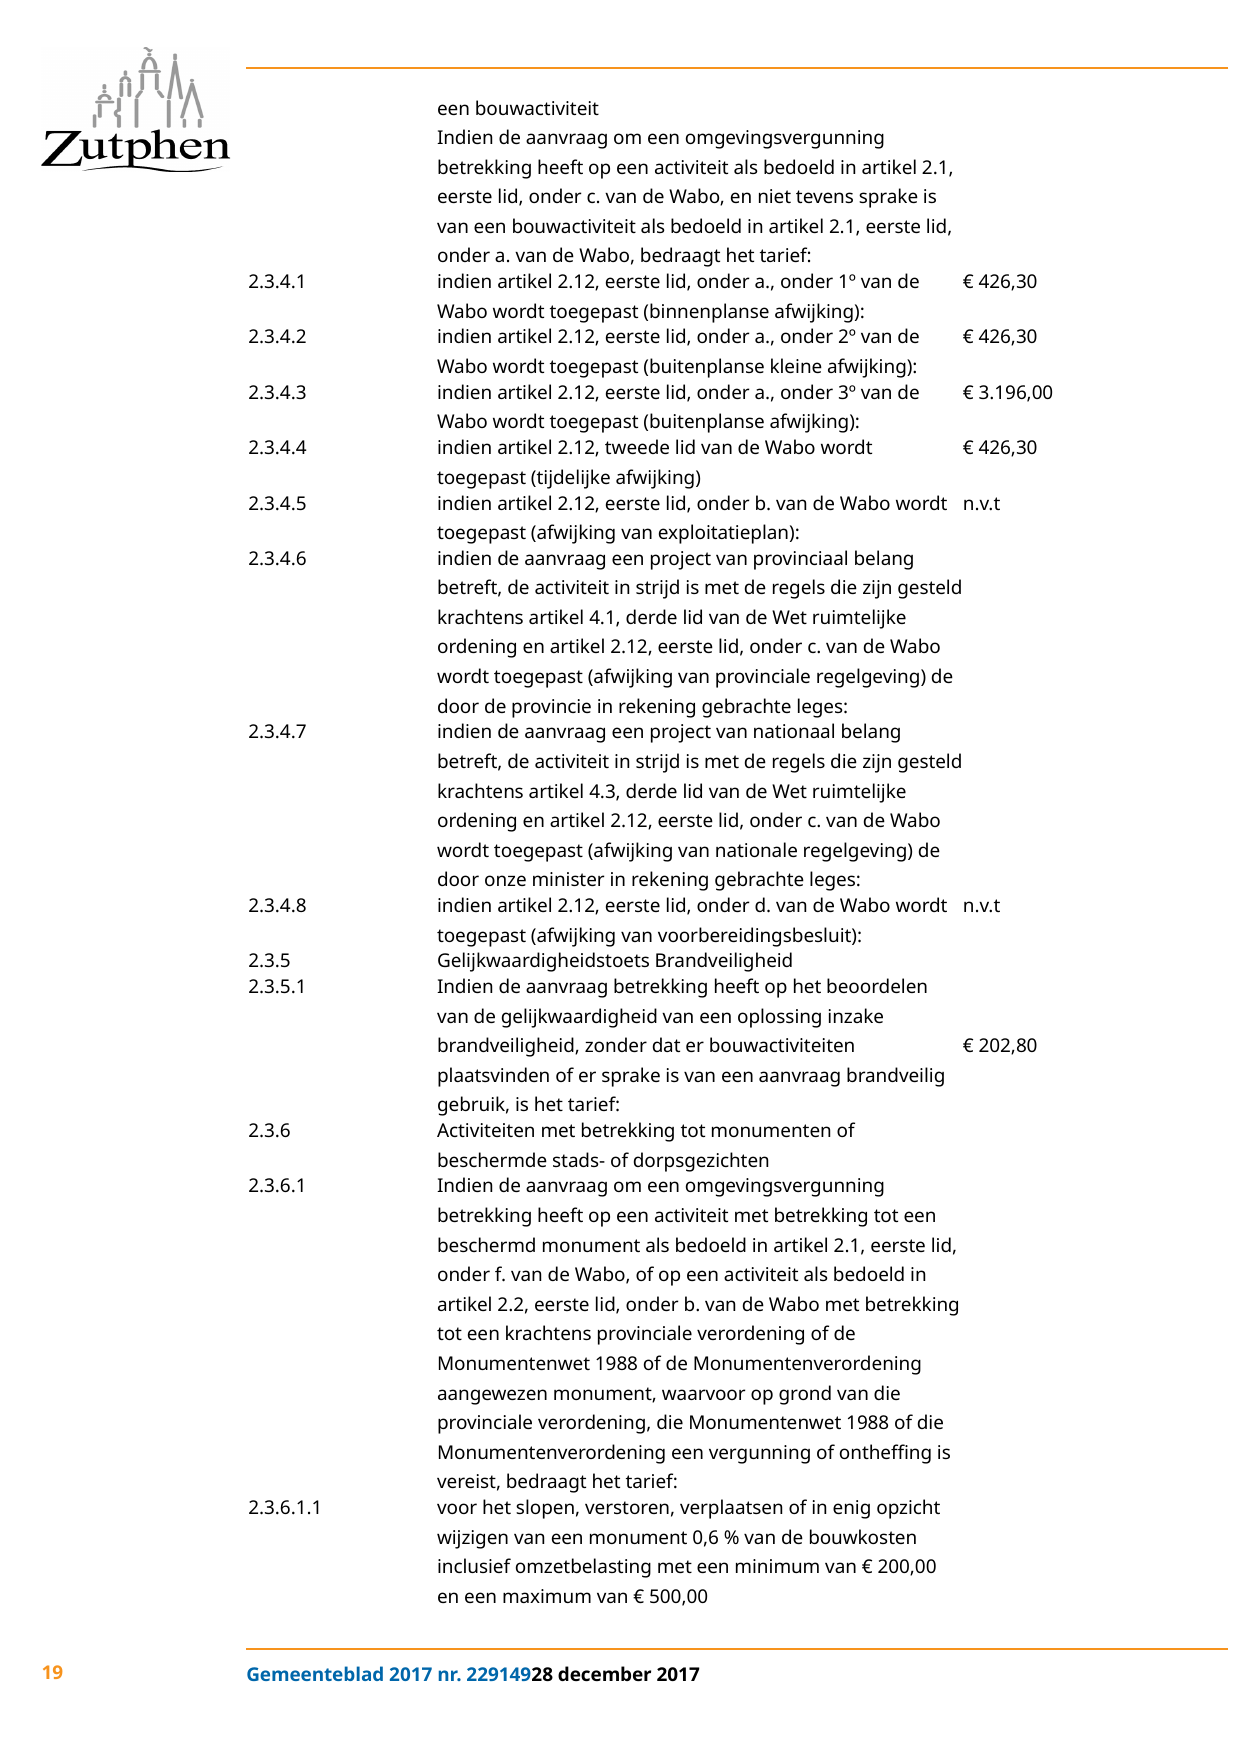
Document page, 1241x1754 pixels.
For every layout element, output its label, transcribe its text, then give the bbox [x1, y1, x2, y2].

table_cell 2.3.5.1 [248, 973, 437, 1117]
table_cell indien de aanvraag een project van nationaal belang betreft, de activiteit in strijd is met de regels die zijn gesteld krachtens artikel 4.3, derde lid van de Wet ruimtelijke ordening en artikel 2.12, eerste lid, onder c. van de Wabo wordt toegepast (afwijking van nationale regelgeving) de door onze minister in rekening gebrachte leges: [437, 719, 963, 892]
table_cell Indien de aanvraag betrekking heeft op het beoordelen van de gelijkwaardigheid van een oplossing inzake brandveiligheid, zonder dat er bouwactiviteiten plaatsvinden of er sprake is van een aanvraag brandveilig gebruik, is het tarief: [437, 973, 963, 1117]
table_cell € 426,30 [963, 434, 1152, 490]
table_cell indien de aanvraag een project van provinciaal belang betreft, de activiteit in strijd is met de regels die zijn gesteld krachtens artikel 4.1, derde lid van de Wet ruimtelijke ordening en artikel 2.12, eerste lid, onder c. van de Wabo wordt toegepast (afwijking van provinciale regelgeving) de door de provincie in rekening gebrachte leges: [437, 545, 963, 719]
table_cell 2.3.6.1 [248, 1173, 437, 1494]
picture [41, 47, 231, 172]
table_cell [963, 545, 1152, 719]
table_cell indien artikel 2.12, eerste lid, onder a., onder 1º van de Wabo wordt toegepast (binnenplanse afwijking): [437, 269, 963, 324]
table_cell indien artikel 2.12, eerste lid, onder b. van de Wabo wordt toegepast (afwijking van exploitatieplan): [437, 490, 963, 545]
table_cell [963, 1494, 1152, 1609]
table_cell 2.3.6.1.1 [248, 1494, 437, 1609]
table_cell voor het slopen, verstoren, verplaatsen of in enig opzicht wijzigen van een monument 0,6 % van de bouwkosten inclusief omzetbelasting met een minimum van € 200,00 en een maximum van € 500,00 [437, 1494, 963, 1609]
table_cell Activiteiten met betrekking tot monumenten of beschermde stads- of dorpsgezichten [437, 1118, 963, 1173]
table_cell [963, 1173, 1152, 1494]
table_cell € 426,30 [963, 324, 1152, 379]
table_cell een bouwactiviteit Indien de aanvraag om een omgevingsvergunning betrekking heeft op een activiteit als bedoeld in artikel 2.1, eerste lid, onder c. van de Wabo, en niet tevens sprake is van een bouwactiviteit als bedoeld in artikel 2.1, eerste lid, onder a. van de Wabo, bedraagt het tarief: [437, 95, 963, 268]
table_cell 2.3.4.7 [248, 719, 437, 892]
table_cell 2.3.6 [248, 1118, 437, 1173]
table_cell € 426,30 [963, 269, 1152, 324]
table_cell indien artikel 2.12, eerste lid, onder a., onder 2º van de Wabo wordt toegepast (buitenplanse kleine afwijking): [437, 324, 963, 379]
table_cell 2.3.4.5 [248, 490, 437, 545]
table_cell [963, 1118, 1152, 1173]
table_cell indien artikel 2.12, eerste lid, onder d. van de Wabo wordt toegepast (afwijking van voorbereidingsbesluit): [437, 892, 963, 948]
table_cell [963, 948, 1152, 973]
table_cell n.v.t [963, 892, 1152, 948]
table_cell [248, 95, 437, 268]
table_cell 2.3.5 [248, 948, 437, 973]
table_cell Indien de aanvraag om een omgevingsvergunning betrekking heeft op een activiteit met betrekking tot een beschermd monument als bedoeld in artikel 2.1, eerste lid, onder f. van de Wabo, of op een activiteit als bedoeld in artikel 2.2, eerste lid, onder b. van de Wabo met betrekking tot een krachtens provinciale verordening of de Monumentenwet 1988 of de Monumentenverordening aangewezen monument, waarvoor op grond van die provinciale verordening, die Monumentenwet 1988 of die Monumentenverordening een vergunning of ontheffing is vereist, bedraagt het tarief: [437, 1173, 963, 1494]
table_cell indien artikel 2.12, eerste lid, onder a., onder 3º van de Wabo wordt toegepast (buitenplanse afwijking): [437, 379, 963, 434]
table_cell n.v.t [963, 490, 1152, 545]
table_cell € 202,80 [963, 973, 1152, 1117]
table_cell 2.3.4.8 [248, 892, 437, 948]
table_cell [963, 719, 1152, 892]
table_cell 2.3.4.1 [248, 269, 437, 324]
table_cell € 3.196,00 [963, 379, 1152, 434]
table_cell 2.3.4.3 [248, 379, 437, 434]
table_cell 2.3.4.4 [248, 434, 437, 490]
table_cell [963, 95, 1152, 268]
table_cell indien artikel 2.12, tweede lid van de Wabo wordt toegepast (tijdelijke afwijking) [437, 434, 963, 490]
table_cell Gelijkwaardigheidstoets Brandveiligheid [437, 948, 963, 973]
table_cell 2.3.4.6 [248, 545, 437, 719]
table_cell 2.3.4.2 [248, 324, 437, 379]
